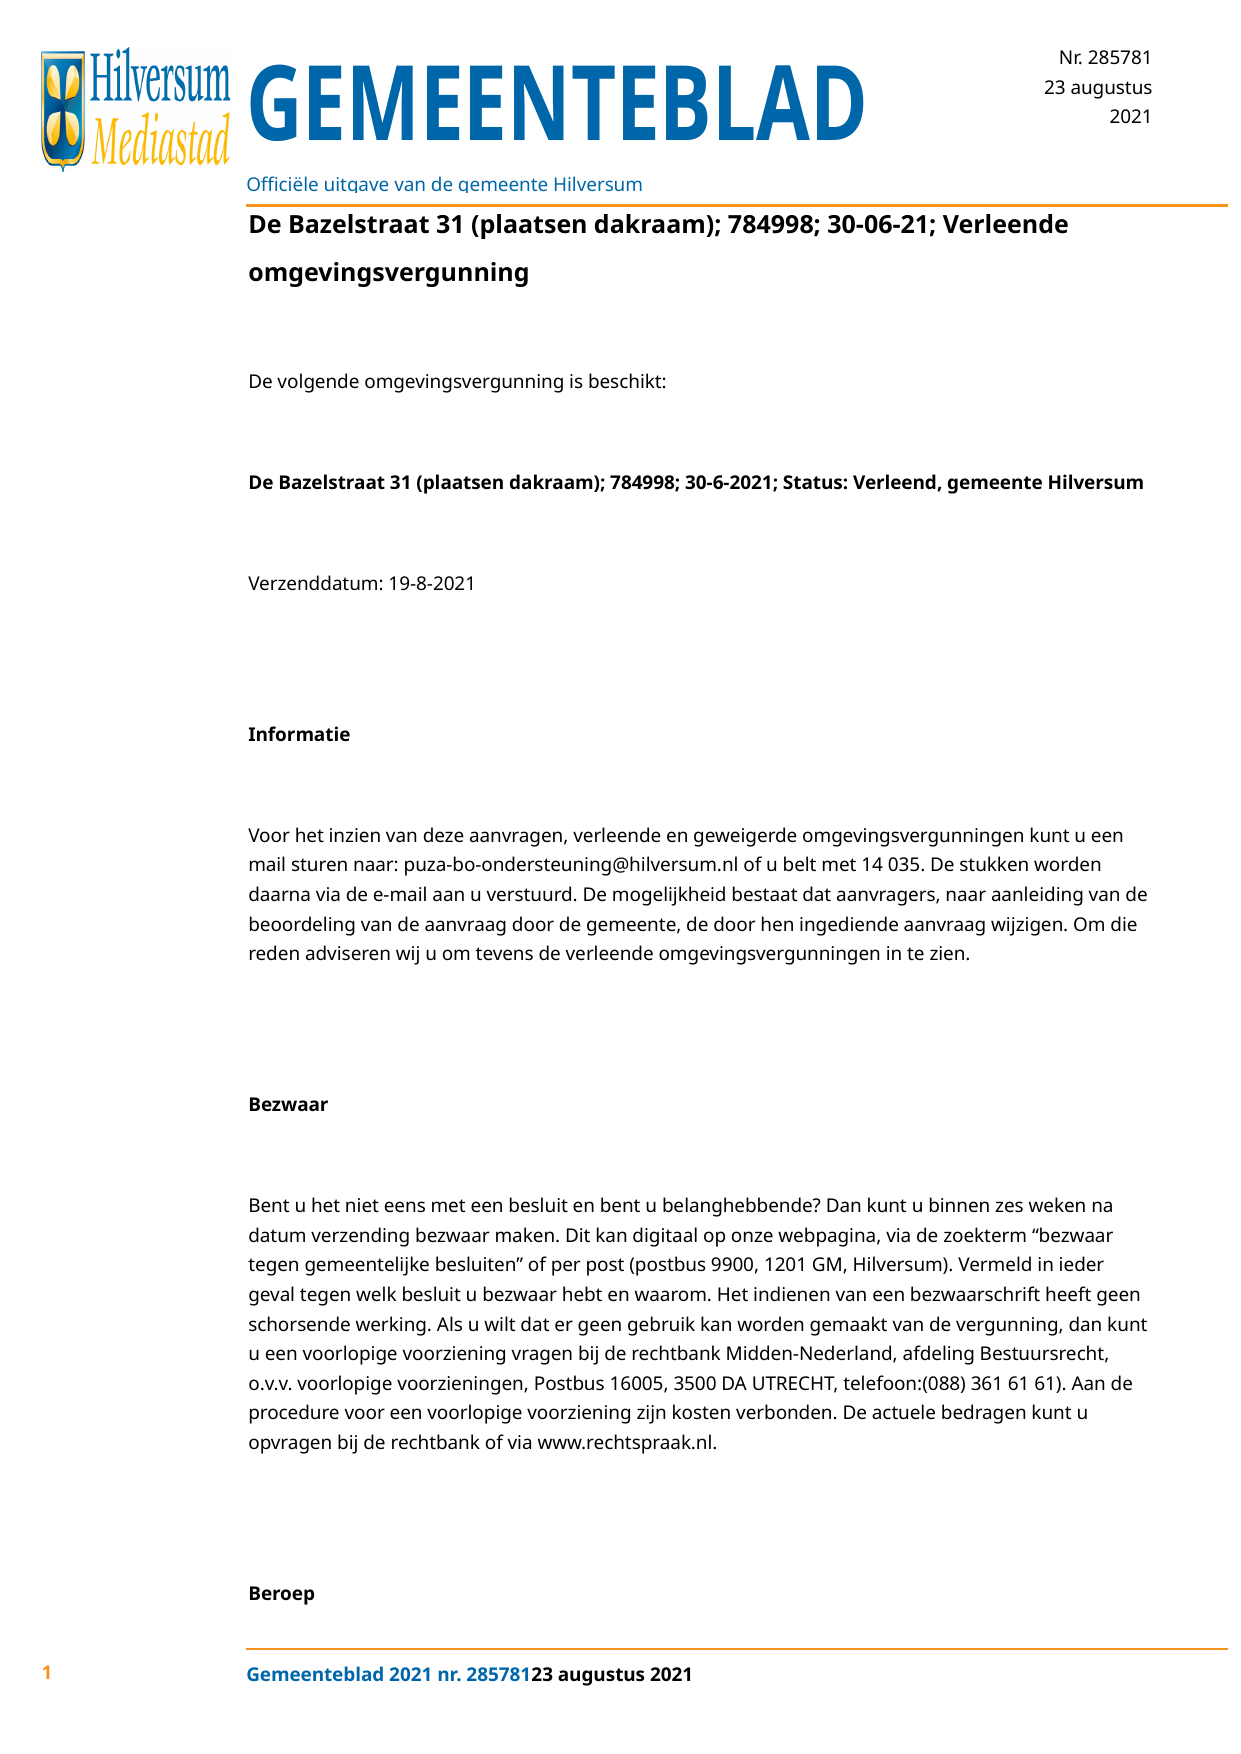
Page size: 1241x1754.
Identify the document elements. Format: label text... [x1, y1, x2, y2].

text Bent u het niet eens met een besluit en bent u belanghebbende? Dan kunt u binnen zes weken na datum verzending bezwaar maken. Dit kan digitaal op onze webpagina, via de zoekterm “bezwaar tegen gemeentelijke besluiten” of per post (postbus 9900, 1201 GM, Hilversum). Vermeld in ieder geval tegen welk besluit u bezwaar hebt en waarom. Het indienen van een bezwaarschrift heeft geen schorsende werking. Als u wilt dat er geen gebruik kan worden gemaakt van de vergunning, dan kunt u een voorlopige voorziening vragen bij de rechtbank Midden-Nederland, afdeling Bestuursrecht, o.v.v. voorlopige voorzieningen, Postbus 16005, 3500 DA UTRECHT, telefoon:(088) 361 61 61). Aan de procedure voor een voorlopige voorziening zijn kosten verbonden. De actuele bedragen kunt u opvragen bij de rechtbank of via www.rechtspraak.nl. [248, 1192, 1152, 1455]
text Bezwaar [248, 1092, 1152, 1117]
text De Bazelstraat 31 (plaatsen dakraam); 784998; 30-06-21; Verleende omgevingsvergunning [248, 207, 1152, 288]
text Beroep [248, 1580, 1152, 1606]
text Informatie [248, 721, 1152, 747]
text De volgende omgevingsvergunning is beschikt: [248, 368, 1152, 394]
text Voor het inzien van deze aanvragen, verleende en geweigerde omgevingsvergunningen kunt u een mail sturen naar: puza-bo-ondersteuning@hilversum.nl of u belt met 14 035. De stukken worden daarna via de e-mail aan u verstuurd. De mogelijkheid bestaat dat aanvragers, naar aanleiding van de beoordeling van de aanvraag door de gemeente, de door hen ingediende aanvraag wijzigen. Om die reden adviseren wij u om tevens de verleende omgevingsvergunningen in te zien. [248, 822, 1152, 966]
picture [41, 47, 231, 172]
text Verzenddatum: 19-8-2021 [248, 570, 1152, 596]
text De Bazelstraat 31 (plaatsen dakraam); 784998; 30-6-2021; Status: Verleend, gemeente Hilversum [248, 469, 1152, 495]
